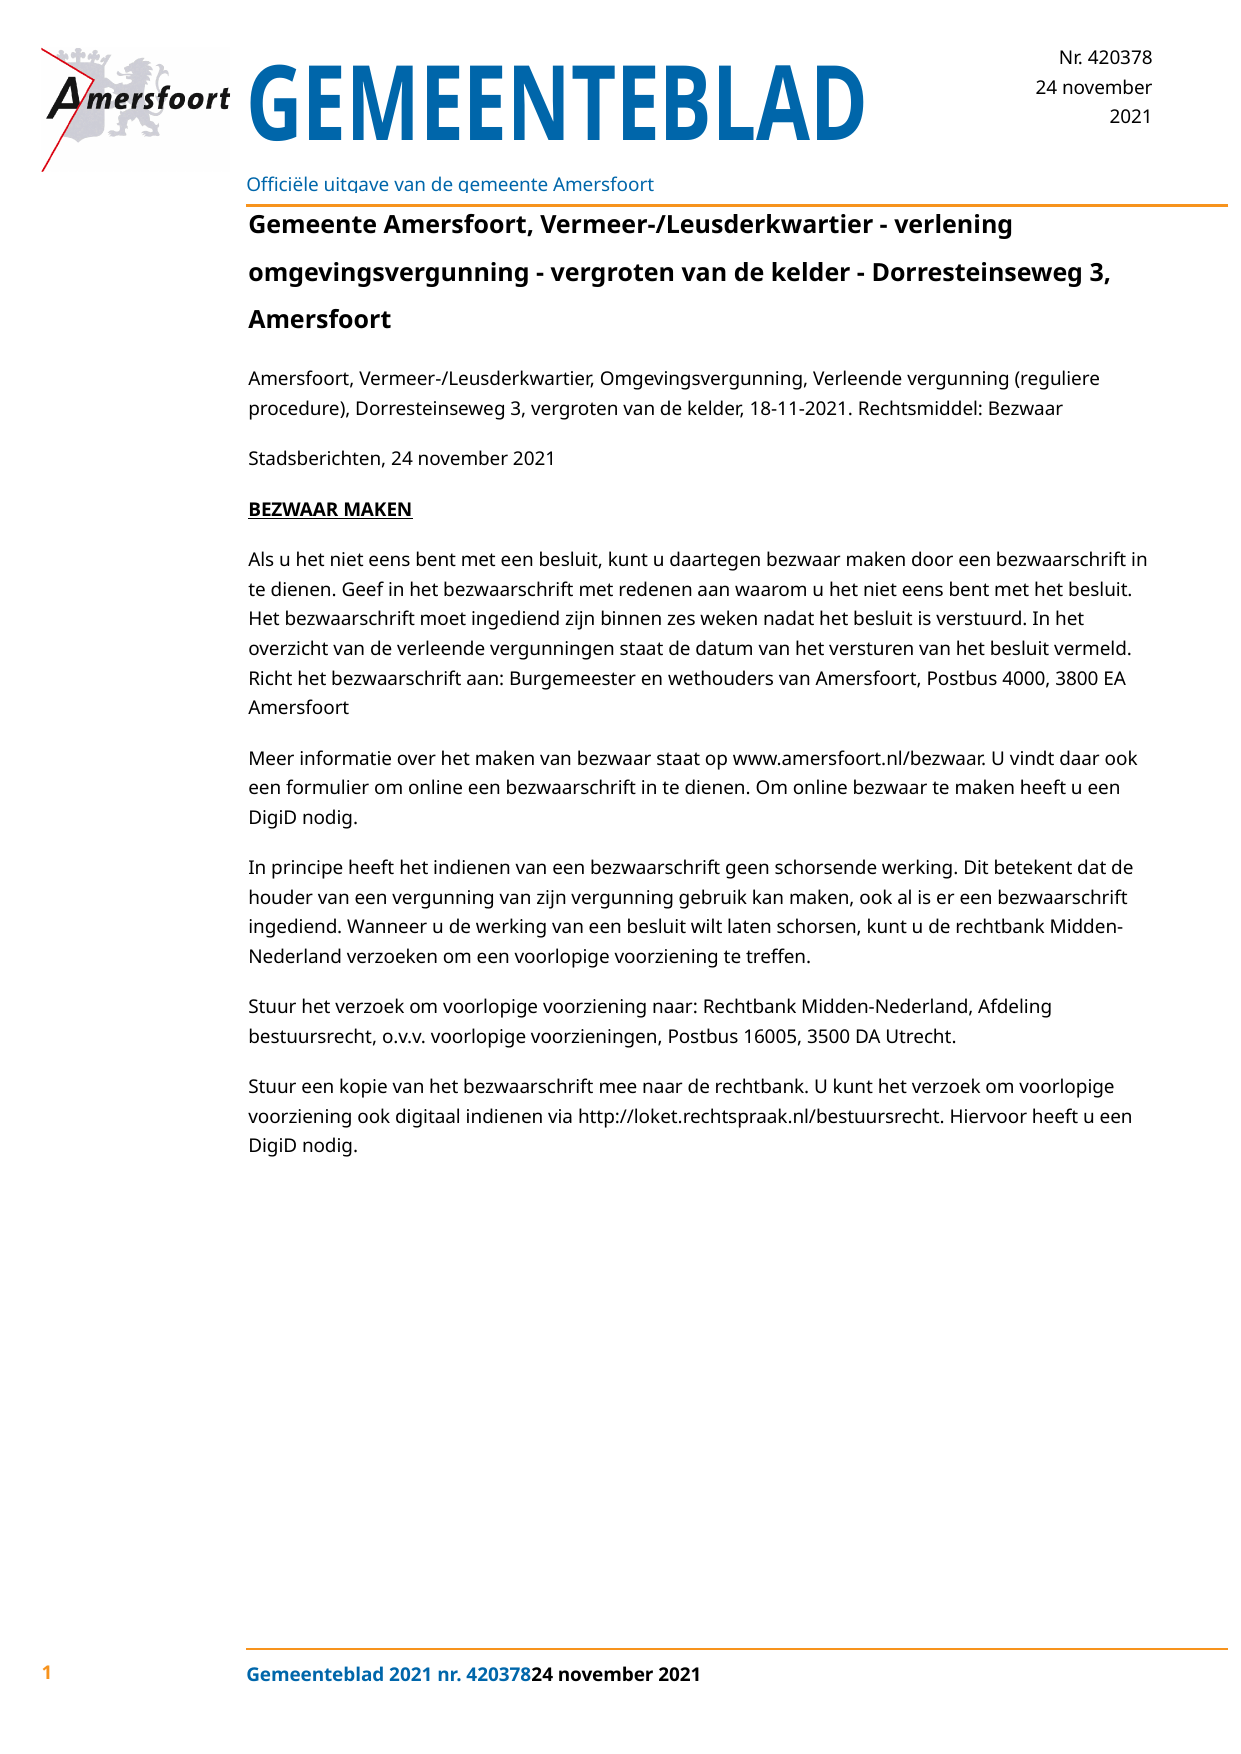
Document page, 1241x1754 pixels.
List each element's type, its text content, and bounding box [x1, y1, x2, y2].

text Gemeente Amersfoort, Vermeer-/Leusderkwartier - verlening omgevingsvergunning - vergroten van de kelder - Dorresteinseweg 3, Amersfoort [248, 207, 1152, 336]
text Als u het niet eens bent met een besluit, kunt u daartegen bezwaar maken door een bezwaarschrift in te dienen. Geef in het bezwaarschrift met redenen aan waarom u het niet eens bent met het besluit. Het bezwaarschrift moet ingediend zijn binnen zes weken nadat het besluit is verstuurd. In het overzicht van de verleende vergunningen staat de datum van het versturen van het besluit vermeld. Richt het bezwaarschrift aan: Burgemeester en wethouders van Amersfoort, Postbus 4000, 3800 EA Amersfoort [248, 546, 1152, 720]
text Meer informatie over het maken van bezwaar staat op www.amersfoort.nl/bezwaar. U vindt daar ook een formulier om online een bezwaarschrift in te dienen. Om online bezwaar te maken heeft u een DigiD nodig. [248, 745, 1152, 829]
text Amersfoort, Vermeer-/Leusderkwartier, Omgevingsvergunning, Verleende vergunning (reguliere procedure), Dorresteinseweg 3, vergroten van de kelder, 18-11-2021. Rechtsmiddel: Bezwaar [248, 366, 1152, 421]
picture [41, 47, 231, 172]
text Stadsberichten, 24 november 2021 [248, 446, 1152, 471]
text Stuur een kopie van het bezwaarschrift mee naar de rechtbank. U kunt het verzoek om voorlopige voorziening ook digitaal indienen via http://loket.rechtspraak.nl/bestuursrecht. Hiervoor heeft u een DigiD nodig. [248, 1073, 1152, 1158]
text Stuur het verzoek om voorlopige voorziening naar: Rechtbank Midden-Nederland, Afdeling bestuursrecht, o.v.v. voorlopige voorzieningen, Postbus 16005, 3500 DA Utrecht. [248, 993, 1152, 1049]
text In principe heeft het indienen van een bezwaarschrift geen schorsende werking. Dit betekent dat de houder van een vergunning van zijn vergunning gebruik kan maken, ook al is er een bezwaarschrift ingediend. Wanneer u de werking van een besluit wilt laten schorsen, kunt u de rechtbank Midden-Nederland verzoeken om een voorlopige voorziening te treffen. [248, 854, 1152, 969]
text BEZWAAR MAKEN [248, 496, 1152, 522]
